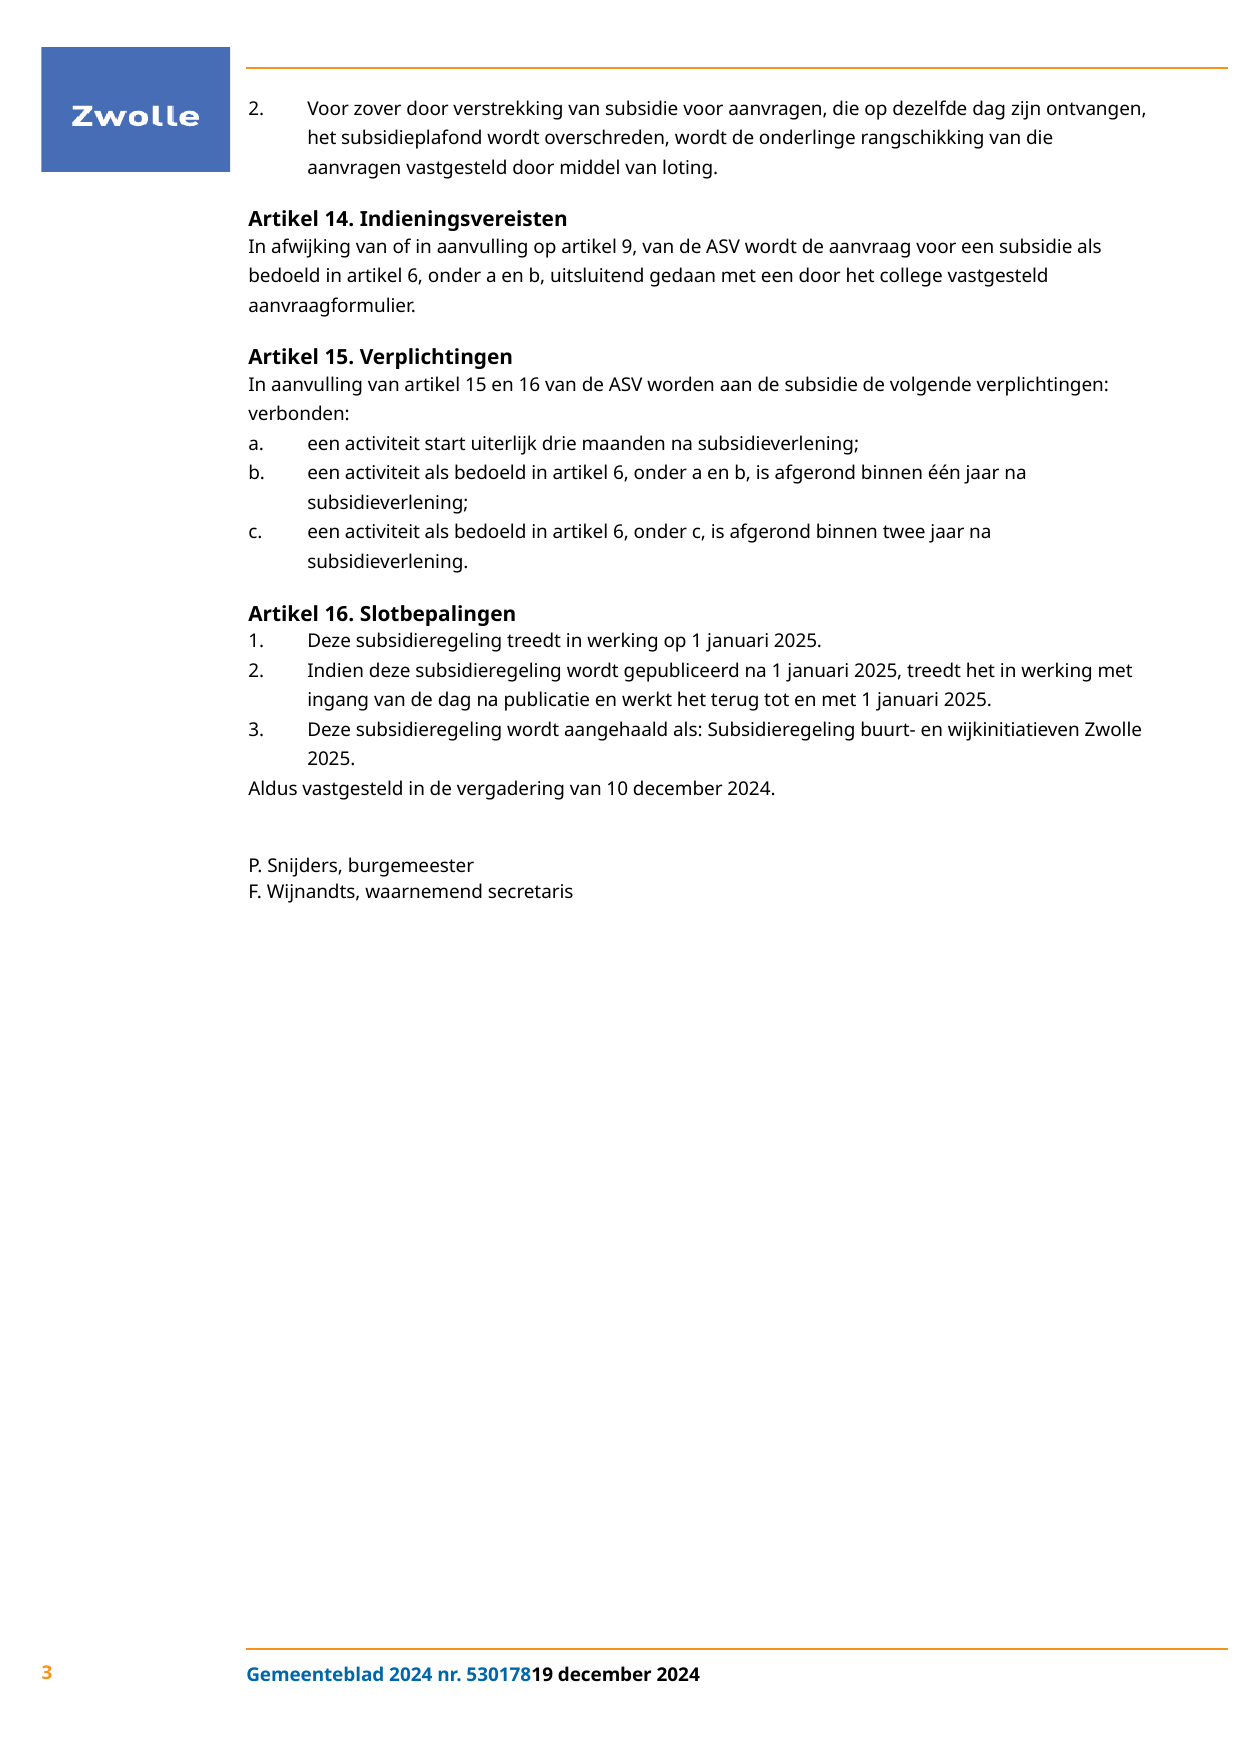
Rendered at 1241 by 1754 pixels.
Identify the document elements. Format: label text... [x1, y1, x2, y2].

text In aanvulling van artikel 15 en 16 van de ASV worden aan de subsidie de volgende verplichtingen: verbonden: [248, 371, 1152, 426]
list Deze subsidieregeling wordt aangehaald als: Subsidieregeling buurt- en wijkinitiatieven Zwolle 2025. [248, 716, 1152, 771]
list Indien deze subsidieregeling wordt gepubliceerd na 1 januari 2025, treedt het in werking met ingang van de dag na publicatie en werkt het terug tot en met 1 januari 2025. [248, 657, 1152, 712]
text P. Snijders, burgemeester [248, 852, 1152, 878]
text Artikel 16. Slotbepalingen [248, 599, 1152, 627]
list een activiteit start uiterlijk drie maanden na subsidieverlening; [248, 430, 1152, 456]
list een activiteit als bedoeld in artikel 6, onder c, is afgerond binnen twee jaar na subsidieverlening. [248, 519, 1152, 574]
text Artikel 15. Verplichtingen [248, 342, 1152, 371]
list Voor zover door verstrekking van subsidie voor aanvragen, die op dezelfde dag zijn ontvangen, het subsidieplafond wordt overschreden, wordt de onderlinge rangschikking van die aanvragen vastgesteld door middel van loting. [248, 95, 1152, 180]
text F. Wijnandts, waarnemend secretaris [248, 878, 1152, 904]
picture [41, 47, 231, 172]
text Aldus vastgesteld in de vergadering van 10 december 2024. [248, 775, 1152, 801]
text In afwijking van of in aanvulling op artikel 9, van de ASV wordt de aanvraag voor een subsidie als bedoeld in artikel 6, onder a en b, uitsluitend gedaan met een door het college vastgesteld aanvraagformulier. [248, 233, 1152, 318]
text Artikel 14. Indieningsvereisten [248, 204, 1152, 233]
list een activiteit als bedoeld in artikel 6, onder a en b, is afgerond binnen één jaar na subsidieverlening; [248, 459, 1152, 515]
list Deze subsidieregeling treedt in werking op 1 januari 2025. [248, 627, 1152, 653]
